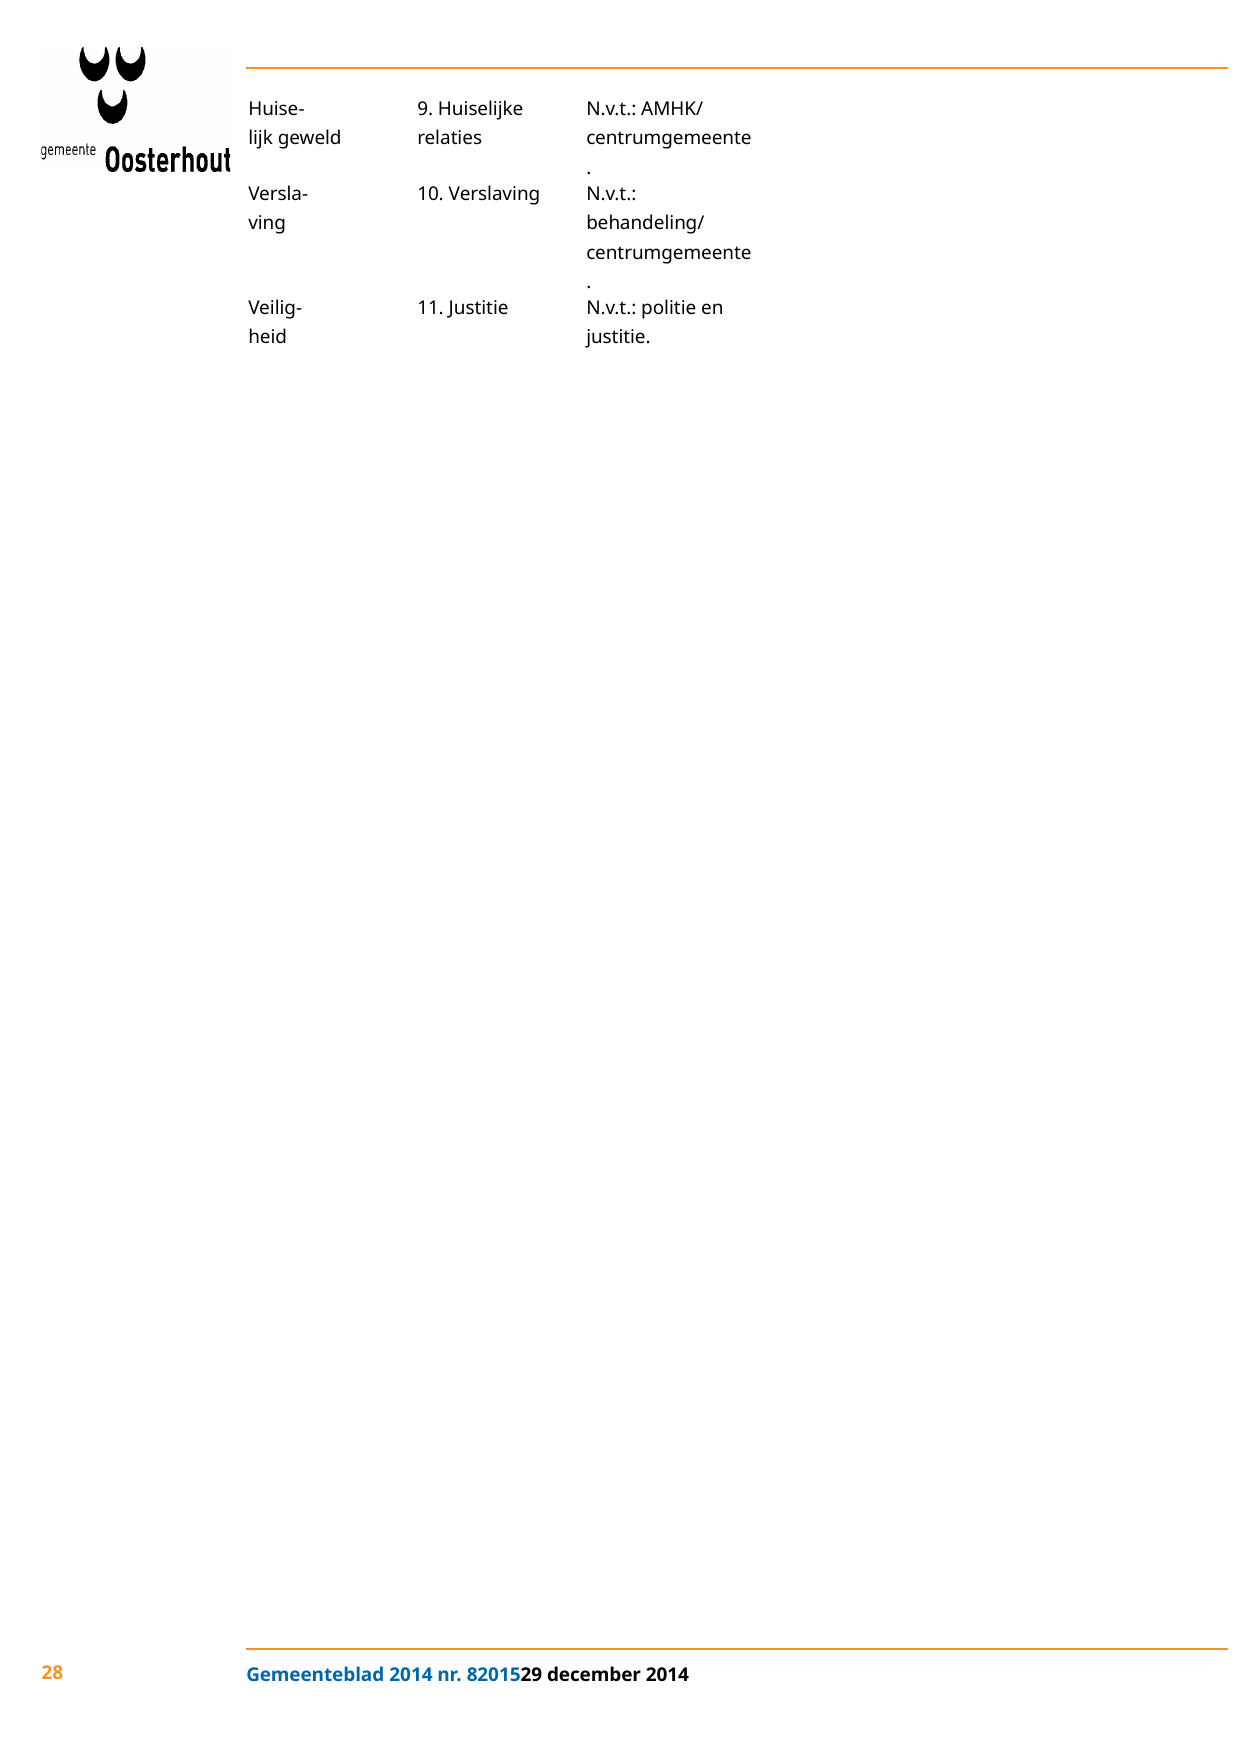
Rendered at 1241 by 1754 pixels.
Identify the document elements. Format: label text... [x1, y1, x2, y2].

table_cell 11. Justitie [417, 294, 586, 349]
table_cell [755, 95, 924, 180]
table_cell [755, 294, 924, 349]
picture [41, 47, 231, 172]
table_cell 9. Huiselijke relaties [417, 95, 586, 180]
table_cell Huise- lijk geweld [248, 95, 417, 180]
table_cell N.v.t.: AMHK/ centrumgemeente. [586, 95, 755, 180]
table_cell Veilig- heid [248, 294, 417, 349]
table_cell N.v.t.: politie en justitie. [586, 294, 755, 349]
table_cell N.v.t.: behandeling/ centrumgemeente. [586, 180, 755, 294]
table_cell [755, 180, 924, 294]
table_cell [924, 95, 1152, 180]
table_cell 10. Verslaving [417, 180, 586, 294]
table_cell [924, 294, 1152, 349]
table_cell [924, 180, 1152, 294]
table_cell Versla- ving [248, 180, 417, 294]
